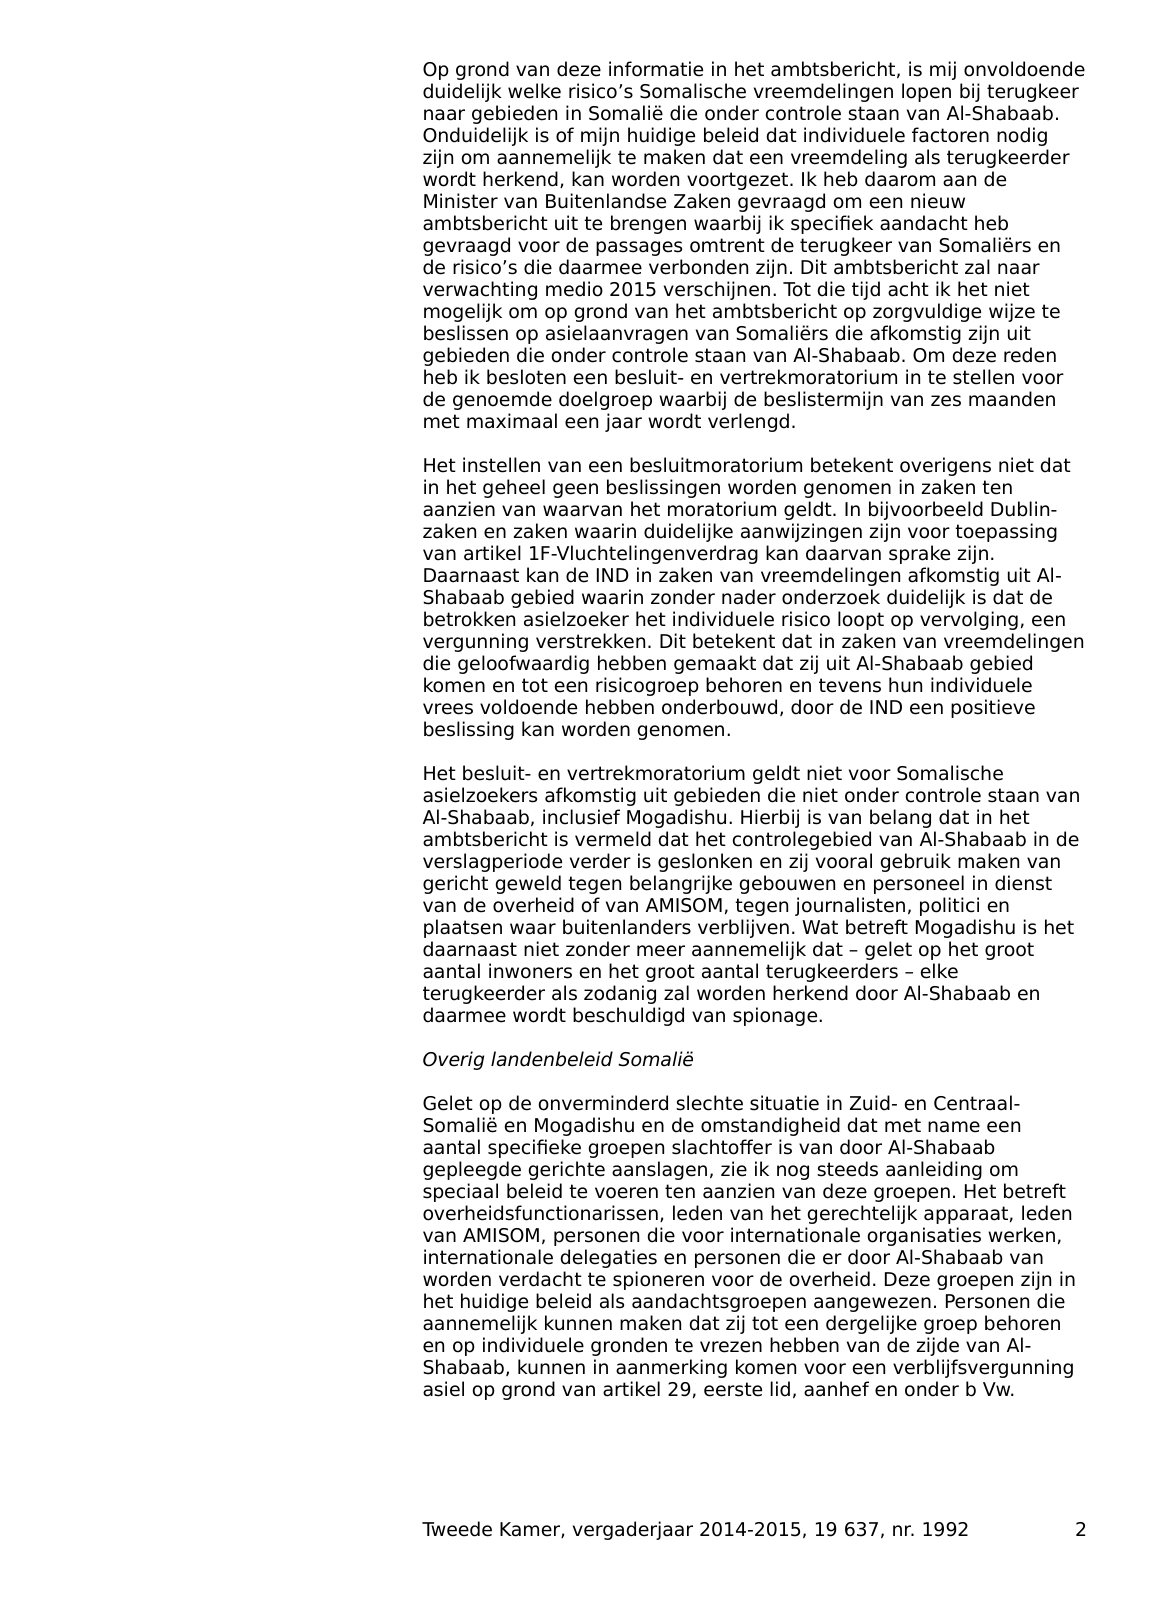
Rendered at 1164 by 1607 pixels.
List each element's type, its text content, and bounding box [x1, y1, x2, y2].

text Gelet op de onverminderd slechte situatie in Zuid- en Centraal-Somalië en Mogadishu en de omstandigheid dat met name een aantal specifieke groepen slachtoffer is van door Al-Shabaab gepleegde gerichte aanslagen, zie ik nog steeds aanleiding om speciaal beleid te voeren ten aanzien van deze groepen. Het betreft overheidsfunctionarissen, leden van het gerechtelijk apparaat, leden van AMISOM, personen die voor internationale organisaties werken, internationale delegaties en personen die er door Al-Shabaab van worden verdacht te spioneren voor de overheid. Deze groepen zijn in het huidige beleid als aandachtsgroepen aangewezen. Personen die aannemelijk kunnen maken dat zij tot een dergelijke groep behoren en op individuele gronden te vrezen hebben van de zijde van Al-Shabaab, kunnen in aanmerking komen voor een verblijfsvergunning asiel op grond van artikel 29, eerste lid, aanhef en onder b Vw. [422, 1093, 1087, 1401]
text Het besluit- en vertrekmoratorium geldt niet voor Somalische asielzoekers afkomstig uit gebieden die niet onder controle staan van Al-Shabaab, inclusief Mogadishu. Hierbij is van belang dat in het ambtsbericht is vermeld dat het controlegebied van Al-Shabaab in de verslagperiode verder is geslonken en zij vooral gebruik maken van gericht geweld tegen belangrijke gebouwen en personeel in dienst van de overheid of van AMISOM, tegen journalisten, politici en plaatsen waar buitenlanders verblijven. Wat betreft Mogadishu is het daarnaast niet zonder meer aannemelijk dat – gelet op het groot aantal inwoners en het groot aantal terugkeerders – elke terugkeerder als zodanig zal worden herkend door Al-Shabaab en daarmee wordt beschuldigd van spionage. [422, 763, 1087, 1027]
subtitle Overig landenbeleid Somalië [422, 1049, 1087, 1071]
text Op grond van deze informatie in het ambtsbericht, is mij onvoldoende duidelijk welke risico’s Somalische vreemdelingen lopen bij terugkeer naar gebieden in Somalië die onder controle staan van Al-Shabaab. Onduidelijk is of mijn huidige beleid dat individuele factoren nodig zijn om aannemelijk te maken dat een vreemdeling als terugkeerder wordt herkend, kan worden voortgezet. Ik heb daarom aan de Minister van Buitenlandse Zaken gevraagd om een nieuw ambtsbericht uit te brengen waarbij ik specifiek aandacht heb gevraagd voor de passages omtrent de terugkeer van Somaliërs en de risico’s die daarmee verbonden zijn. Dit ambtsbericht zal naar verwachting medio 2015 verschijnen. Tot die tijd acht ik het niet mogelijk om op grond van het ambtsbericht op zorgvuldige wijze te beslissen op asielaanvragen van Somaliërs die afkomstig zijn uit gebieden die onder controle staan van Al-Shabaab. Om deze reden heb ik besloten een besluit- en vertrekmoratorium in te stellen voor de genoemde doelgroep waarbij de beslistermijn van zes maanden met maximaal een jaar wordt verlengd. [422, 59, 1087, 433]
text Het instellen van een besluitmoratorium betekent overigens niet dat in het geheel geen beslissingen worden genomen in zaken ten aanzien van waarvan het moratorium geldt. In bijvoorbeeld Dublin-zaken en zaken waarin duidelijke aanwijzingen zijn voor toepassing van artikel 1F-Vluchtelingenverdrag kan daarvan sprake zijn. Daarnaast kan de IND in zaken van vreemdelingen afkomstig uit Al-Shabaab gebied waarin zonder nader onderzoek duidelijk is dat de betrokken asielzoeker het individuele risico loopt op vervolging, een vergunning verstrekken. Dit betekent dat in zaken van vreemdelingen die geloofwaardig hebben gemaakt dat zij uit Al-Shabaab gebied komen en tot een risicogroep behoren en tevens hun individuele vrees voldoende hebben onderbouwd, door de IND een positieve beslissing kan worden genomen. [422, 455, 1087, 741]
